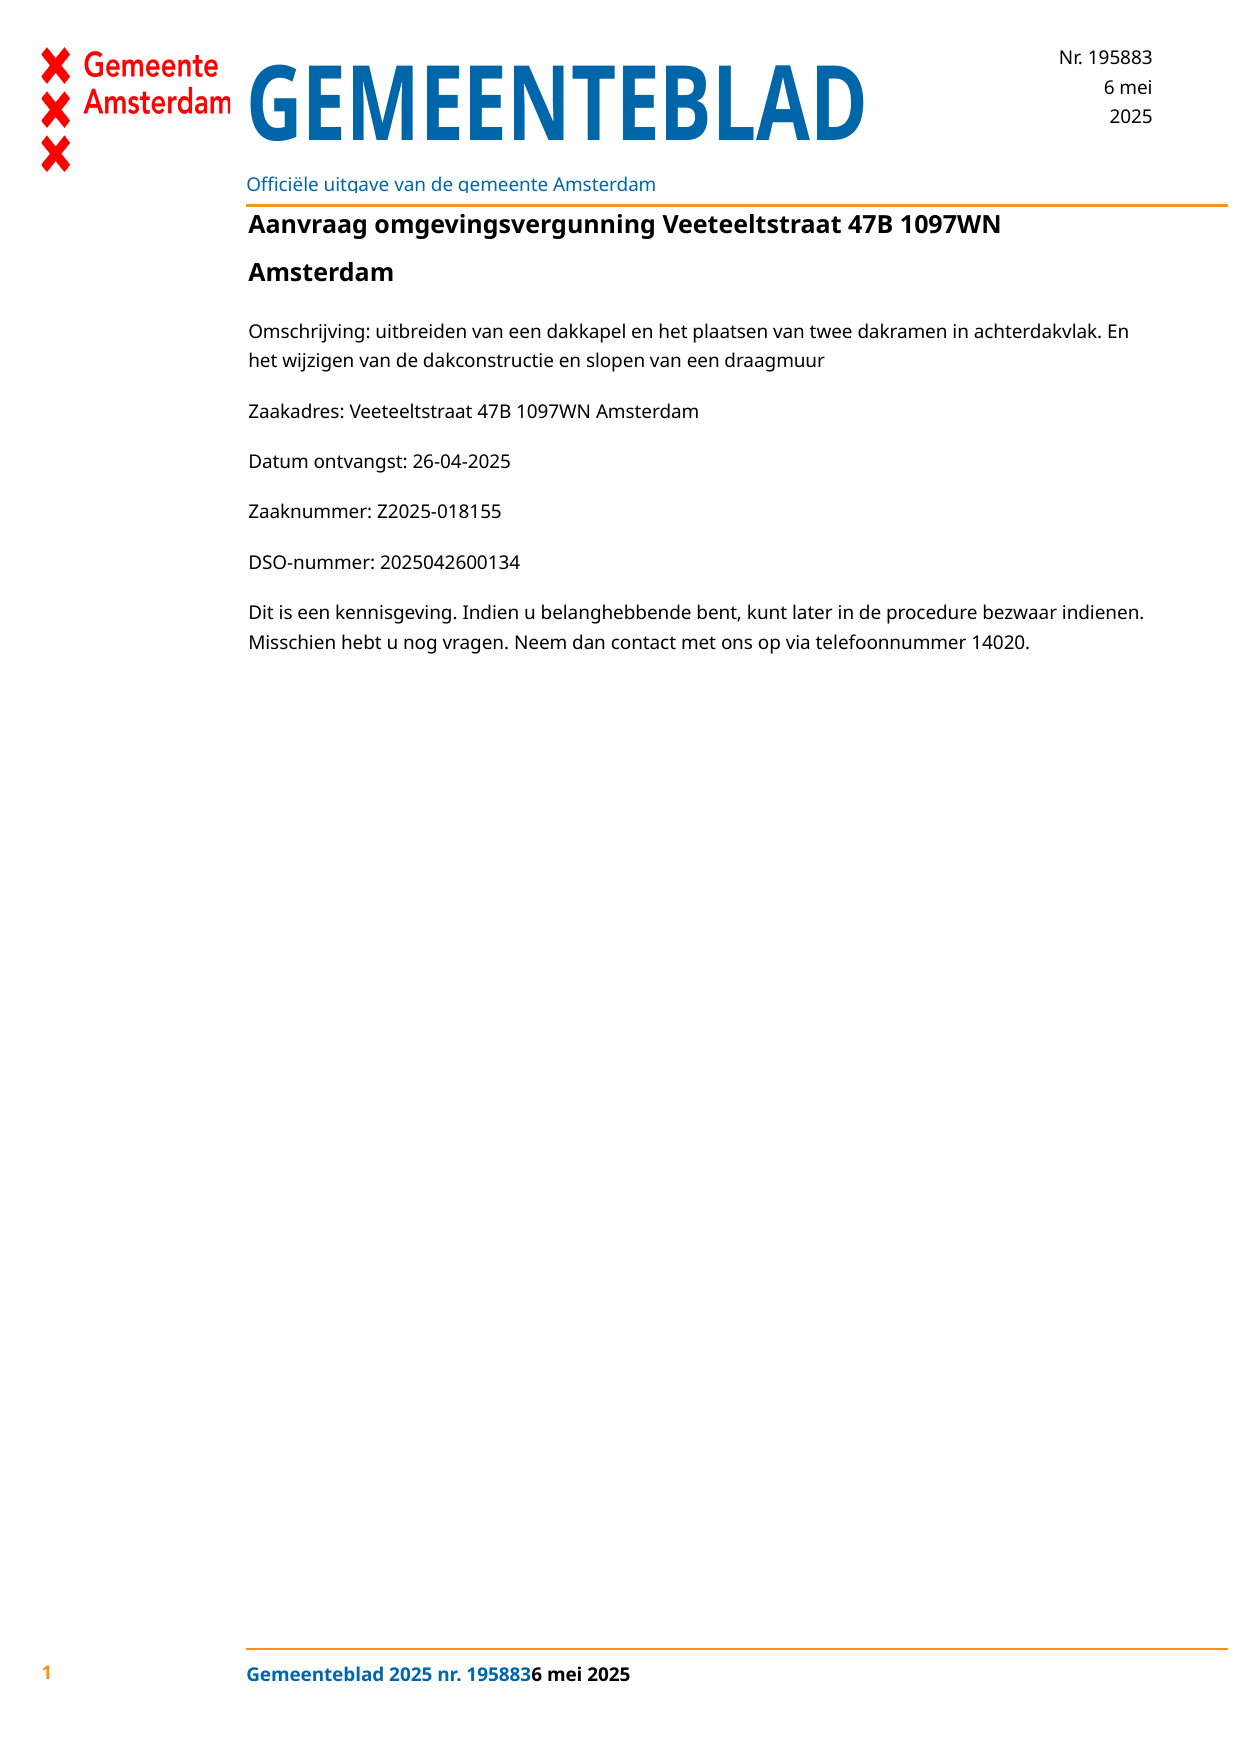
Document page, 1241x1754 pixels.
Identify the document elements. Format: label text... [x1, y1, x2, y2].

picture [41, 47, 231, 172]
text Aanvraag omgevingsvergunning Veeteeltstraat 47B 1097WN Amsterdam [248, 207, 1152, 288]
text Zaaknummer: Z2025-018155 [248, 499, 1152, 524]
text Zaakadres: Veeteeltstraat 47B 1097WN Amsterdam [248, 398, 1152, 424]
text DSO-nummer: 2025042600134 [248, 549, 1152, 575]
text Datum ontvangst: 26-04-2025 [248, 448, 1152, 474]
text Dit is een kennisgeving. Indien u belanghebbende bent, kunt later in de procedure bezwaar indienen. Misschien hebt u nog vragen. Neem dan contact met ons op via telefoonnummer 14020. [248, 599, 1152, 655]
text Omschrijving: uitbreiden van een dakkapel en het plaatsen van twee dakramen in achterdakvlak. En het wijzigen van de dakconstructie en slopen van een draagmuur [248, 318, 1152, 373]
